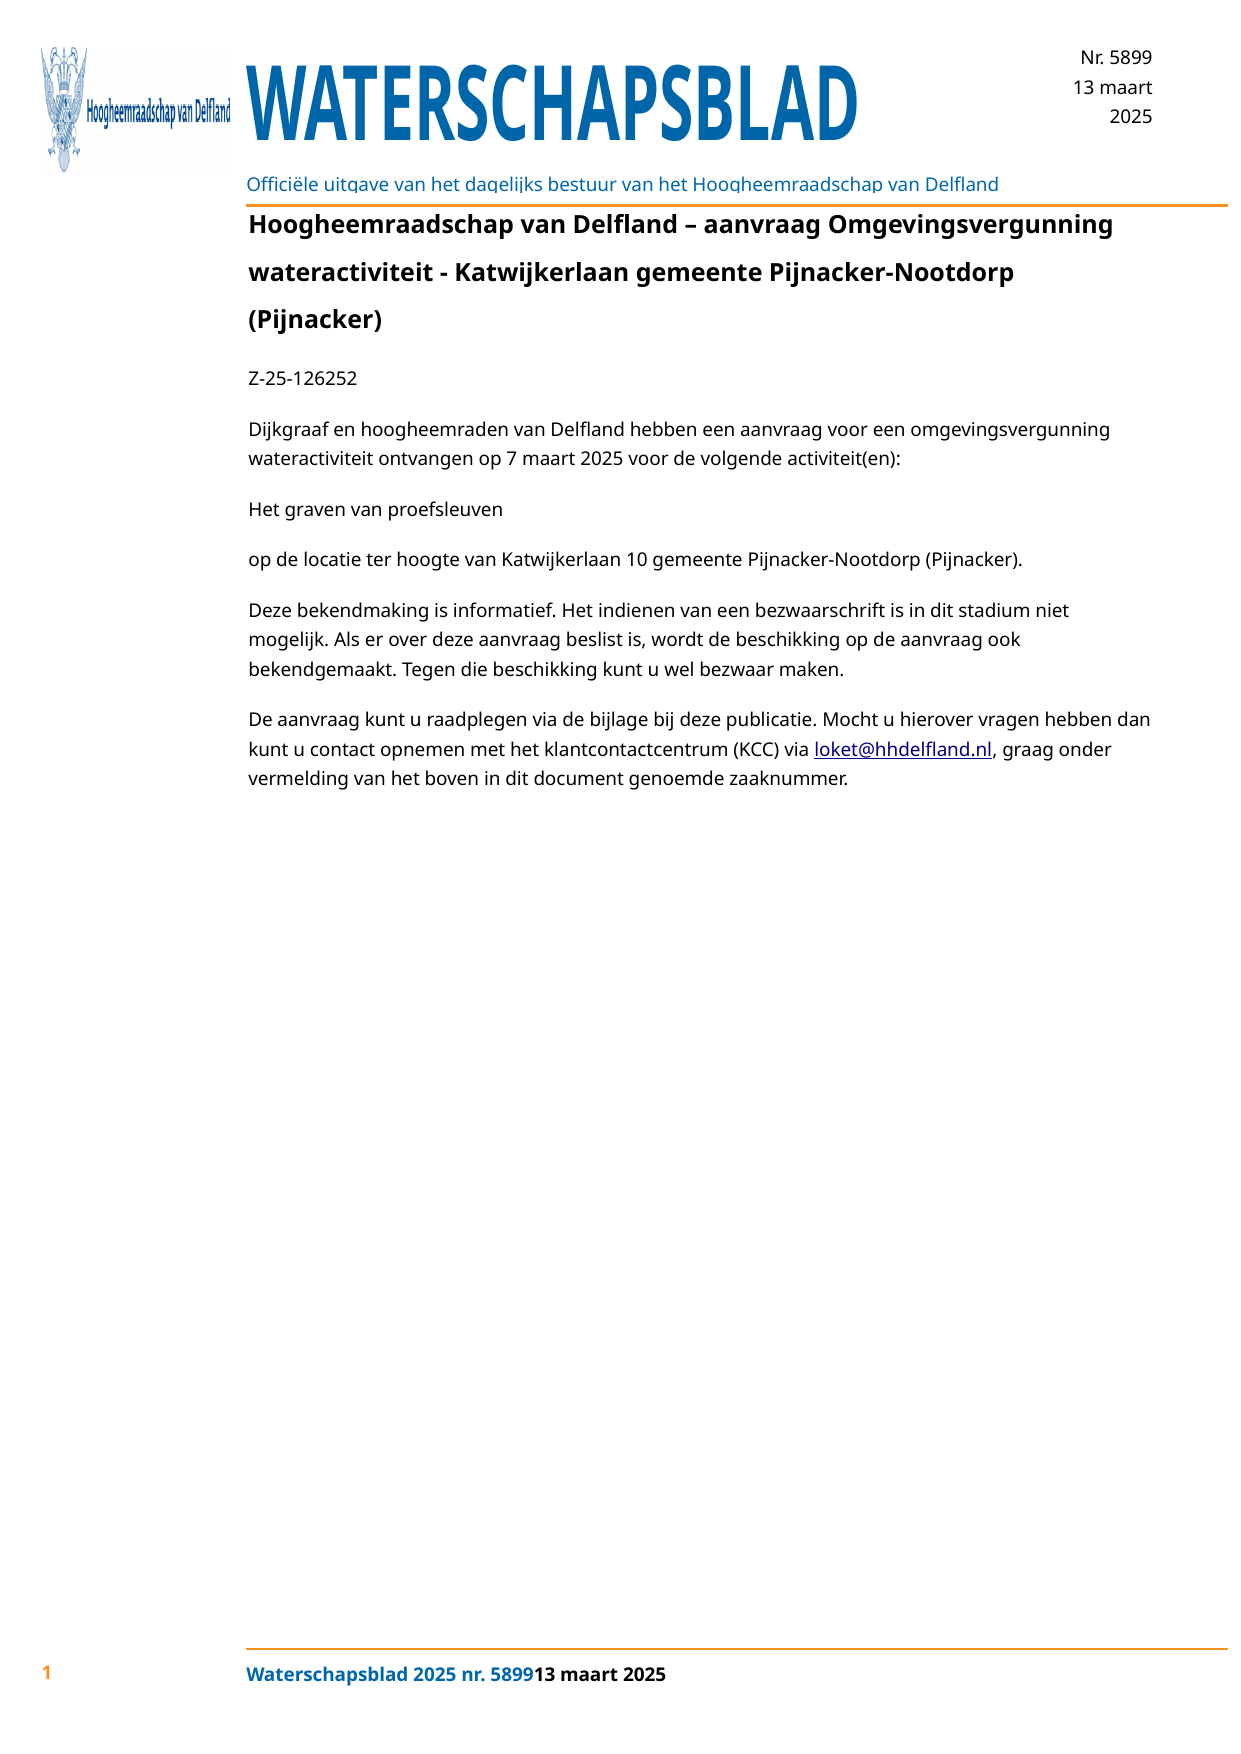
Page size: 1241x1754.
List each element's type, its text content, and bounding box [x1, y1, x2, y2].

text op de locatie ter hoogte van Katwijkerlaan 10 gemeente Pijnacker-Nootdorp (Pijnacker). [248, 546, 1152, 572]
text Dijkgraaf en hoogheemraden van Delfland hebben een aanvraag voor een omgevingsvergunning wateractiviteit ontvangen op 7 maart 2025 voor de volgende activiteit(en): [248, 416, 1152, 471]
text Z-25-126252 [248, 366, 1152, 391]
picture [41, 47, 231, 172]
text Het graven van proefsleuven [248, 496, 1152, 522]
text De aanvraag kunt u raadplegen via de bijlage bij deze publicatie. Mocht u hierover vragen hebben dan kunt u contact opnemen met het klantcontactcentrum (KCC) via loket@hhdelfland.nl, graag onder vermelding van het boven in dit document genoemde zaaknummer. [248, 706, 1152, 791]
text Hoogheemraadschap van Delfland – aanvraag Omgevingsvergunning wateractiviteit - Katwijkerlaan gemeente Pijnacker-Nootdorp (Pijnacker) [248, 207, 1152, 336]
text Deze bekendmaking is informatief. Het indienen van een bezwaarschrift is in dit stadium niet mogelijk. Als er over deze aanvraag beslist is, wordt de beschikking op de aanvraag ook bekendgemaakt. Tegen die beschikking kunt u wel bezwaar maken. [248, 597, 1152, 682]
